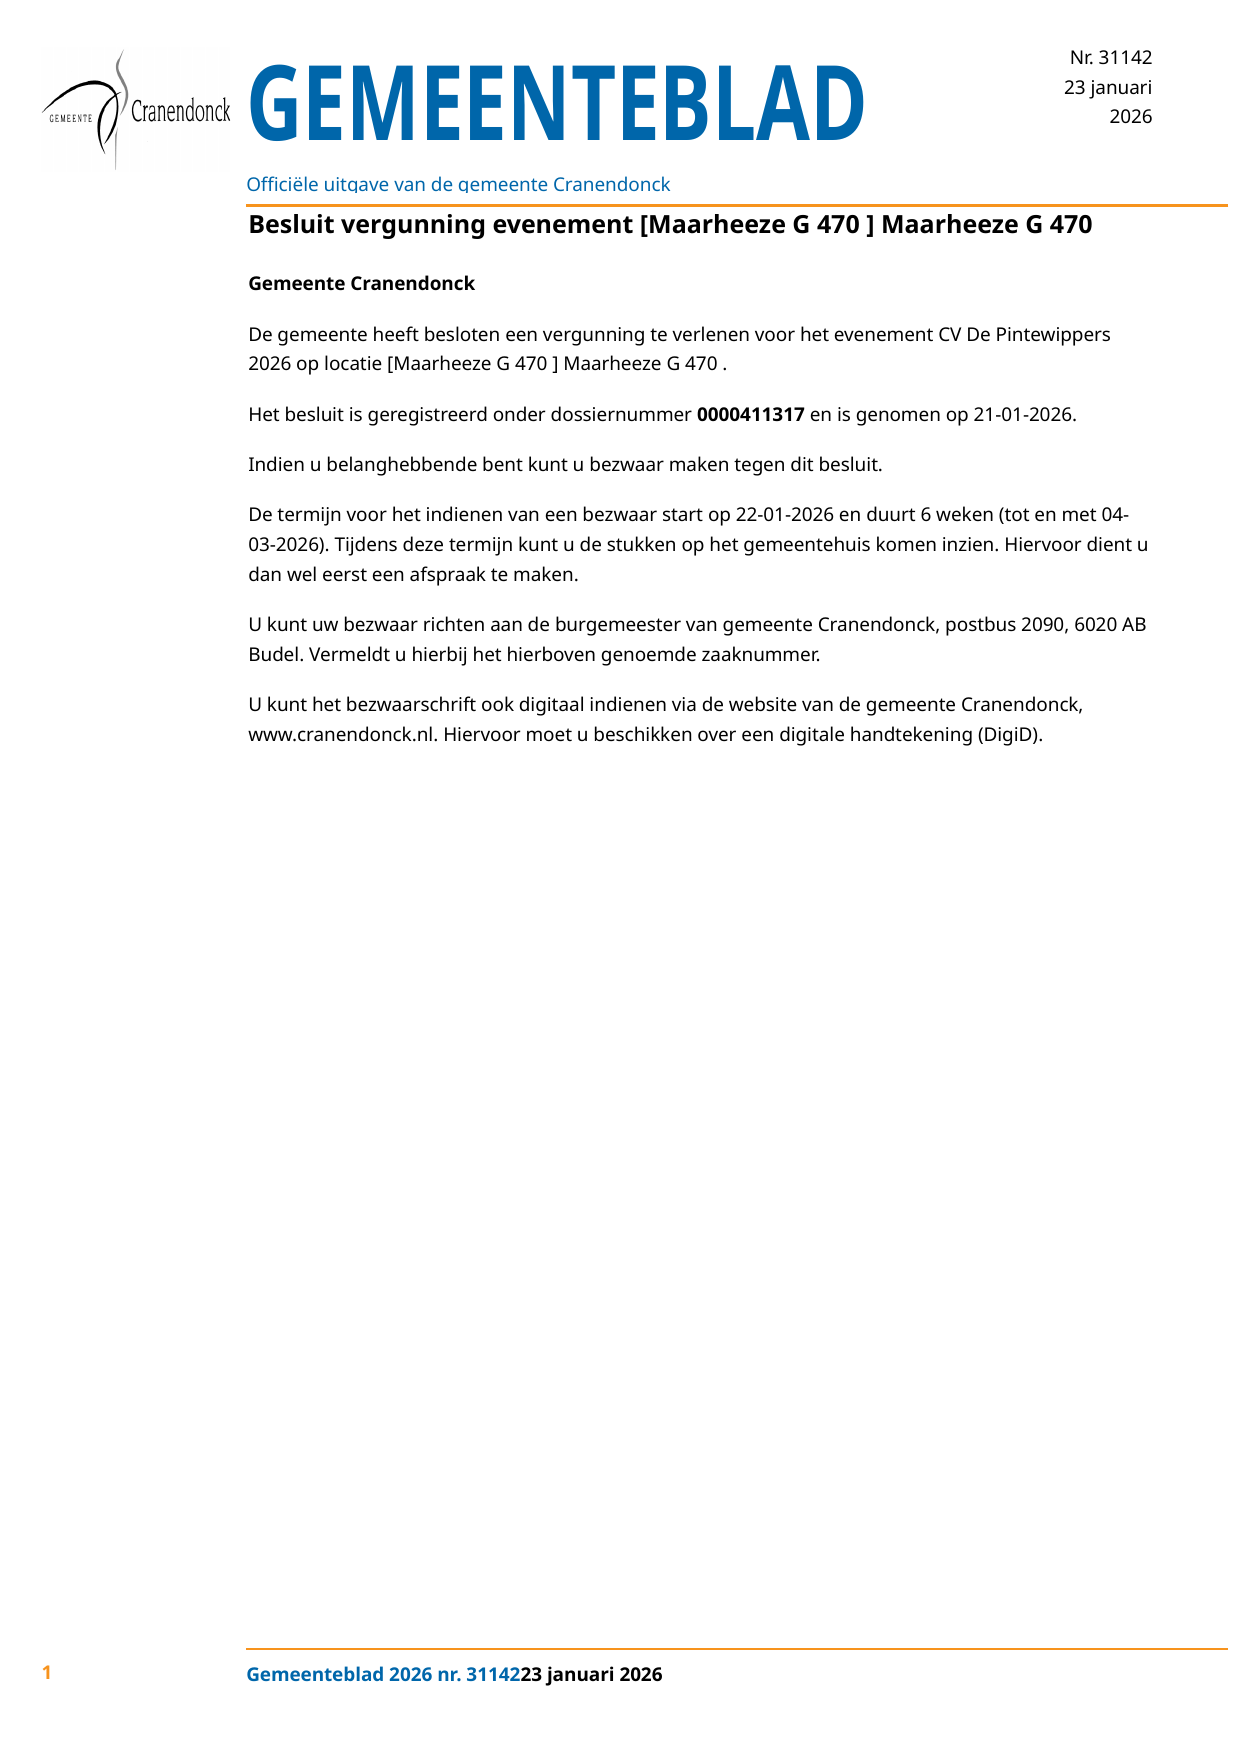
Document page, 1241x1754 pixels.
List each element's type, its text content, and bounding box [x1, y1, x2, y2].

text Besluit vergunning evenement [Maarheeze G 470 ] Maarheeze G 470 [248, 207, 1152, 241]
text Het besluit is geregistreerd onder dossiernummer 0000411317 en is genomen op 21-01-2026. [248, 401, 1152, 426]
text U kunt uw bezwaar richten aan de burgemeester van gemeente Cranendonck, postbus 2090, 6020 AB Budel. Vermeldt u hierbij het hierboven genoemde zaaknummer. [248, 611, 1152, 666]
text U kunt het bezwaarschrift ook digitaal indienen via de website van de gemeente Cranendonck, www.cranendonck.nl. Hiervoor moet u beschikken over een digitale handtekening (DigiD). [248, 691, 1152, 746]
picture [41, 47, 231, 172]
text Indien u belanghebbende bent kunt u bezwaar maken tegen dit besluit. [248, 451, 1152, 477]
text De termijn voor het indienen van een bezwaar start op 22-01-2026 en duurt 6 weken (tot en met 04-03-2026). Tijdens deze termijn kunt u de stukken op het gemeentehuis komen inzien. Hiervoor dient u dan wel eerst een afspraak te maken. [248, 502, 1152, 586]
text De gemeente heeft besloten een vergunning te verlenen voor het evenement CV De Pintewippers 2026 op locatie [Maarheeze G 470 ] Maarheeze G 470 . [248, 321, 1152, 376]
text Gemeente Cranendonck [248, 270, 1152, 296]
